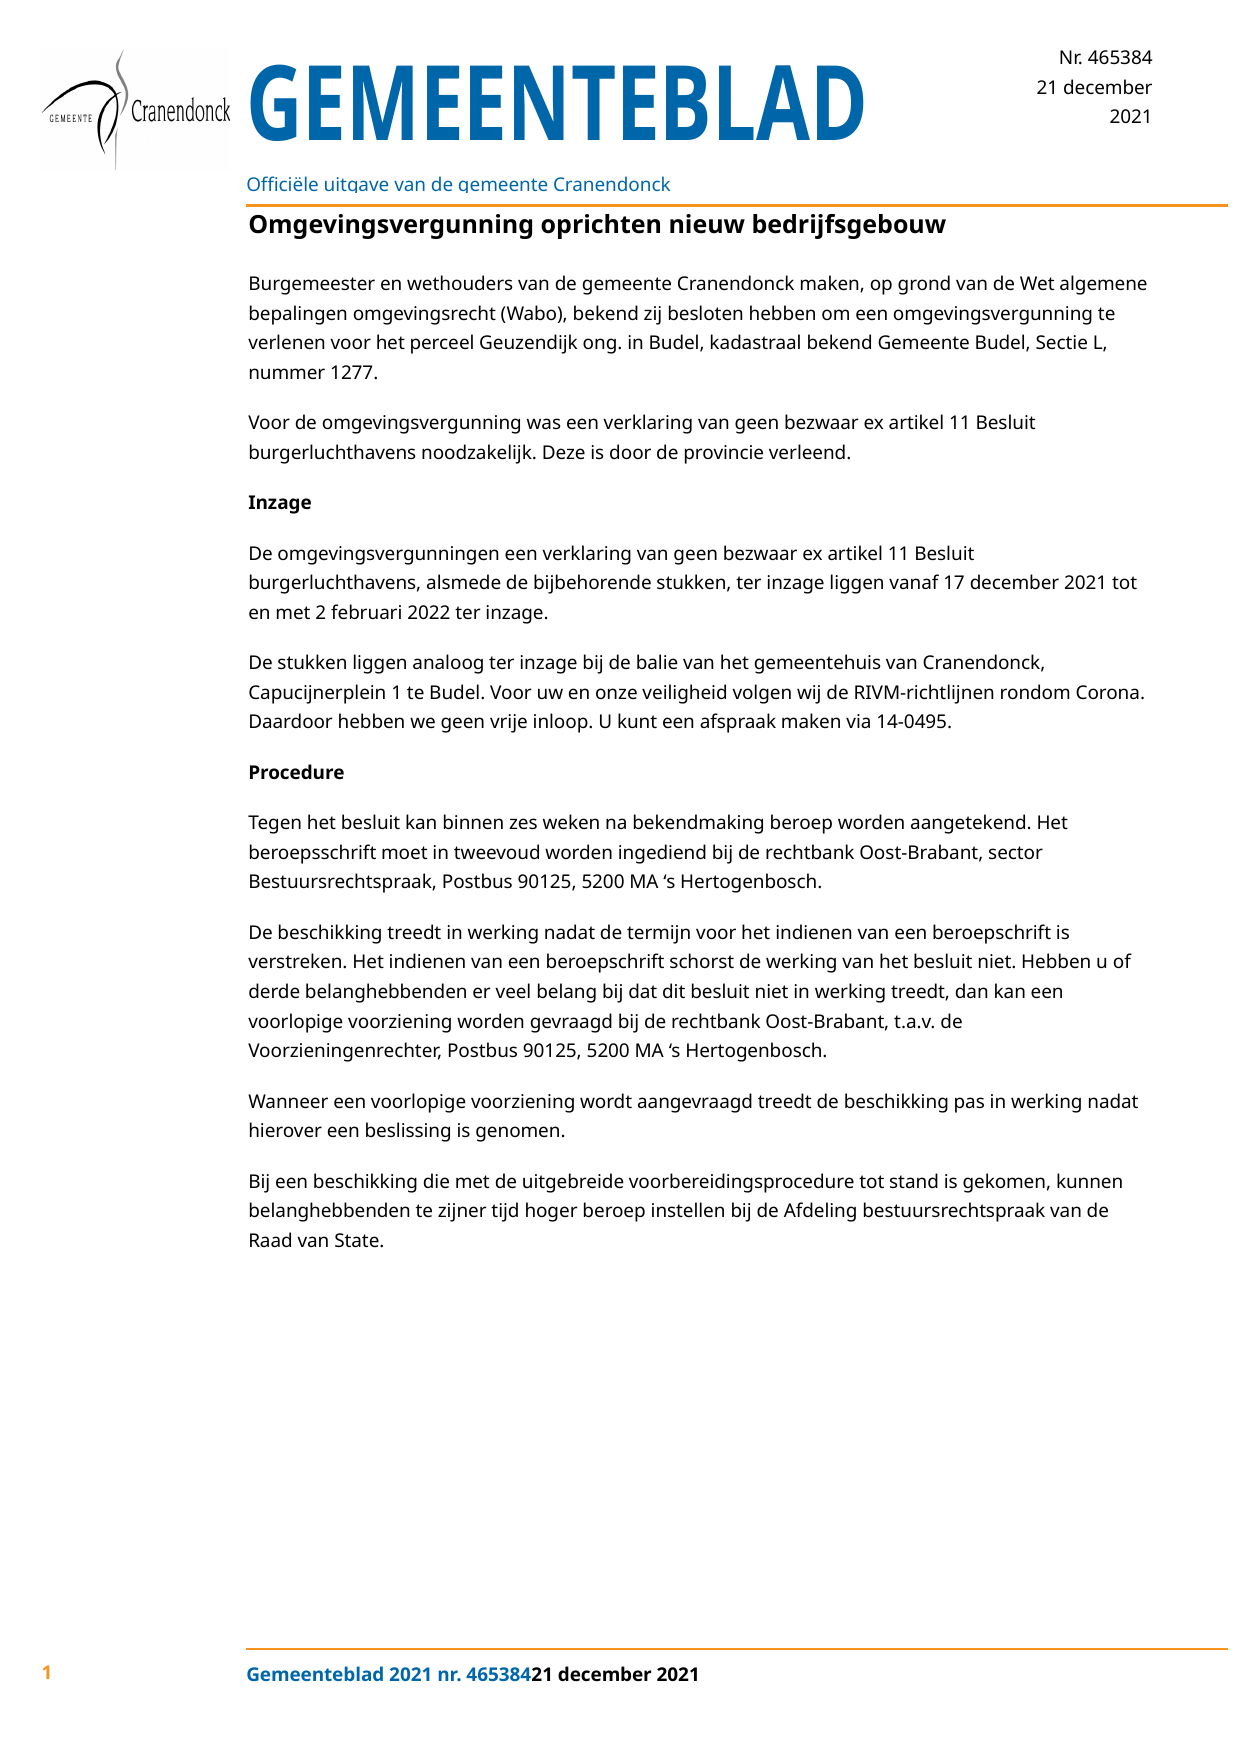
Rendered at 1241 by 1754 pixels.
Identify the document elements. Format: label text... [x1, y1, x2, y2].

text De beschikking treedt in werking nadat de termijn voor het indienen van een beroepschrift is verstreken. Het indienen van een beroepschrift schorst de werking van het besluit niet. Hebben u of derde belanghebbenden er veel belang bij dat dit besluit niet in werking treedt, dan kan een voorlopige voorziening worden gevraagd bij de rechtbank Oost-Brabant, t.a.v. de Voorzieningenrechter, Postbus 90125, 5200 MA ‘s Hertogenbosch. [248, 919, 1152, 1063]
text Voor de omgevingsvergunning was een verklaring van geen bezwaar ex artikel 11 Besluit burgerluchthavens noodzakelijk. Deze is door de provincie verleend. [248, 409, 1152, 465]
text Procedure [248, 759, 1152, 785]
text De omgevingsvergunningen een verklaring van geen bezwaar ex artikel 11 Besluit burgerluchthavens, alsmede de bijbehorende stukken, ter inzage liggen vanaf 17 december 2021 tot en met 2 februari 2022 ter inzage. [248, 540, 1152, 625]
text Bij een beschikking die met de uitgebreide voorbereidingsprocedure tot stand is gekomen, kunnen belanghebbenden te zijner tijd hoger beroep instellen bij de Afdeling bestuursrechtspraak van de Raad van State. [248, 1168, 1152, 1253]
text Tegen het besluit kan binnen zes weken na bekendmaking beroep worden aangetekend. Het beroepsschrift moet in tweevoud worden ingediend bij de rechtbank Oost-Brabant, sector Bestuursrechtspraak, Postbus 90125, 5200 MA ‘s Hertogenbosch. [248, 809, 1152, 894]
text Wanneer een voorlopige voorziening wordt aangevraagd treedt de beschikking pas in werking nadat hierover een beslissing is genomen. [248, 1088, 1152, 1143]
text Omgevingsvergunning oprichten nieuw bedrijfsgebouw [248, 207, 1152, 241]
text Inzage [248, 489, 1152, 515]
text Burgemeester en wethouders van de gemeente Cranendonck maken, op grond van de Wet algemene bepalingen omgevingsrecht (Wabo), bekend zij besloten hebben om een omgevingsvergunning te verlenen voor het perceel Geuzendijk ong. in Budel, kadastraal bekend Gemeente Budel, Sectie L, nummer 1277. [248, 270, 1152, 385]
picture [41, 47, 231, 172]
text De stukken liggen analoog ter inzage bij de balie van het gemeentehuis van Cranendonck, Capucijnerplein 1 te Budel. Voor uw en onze veiligheid volgen wij de RIVM-richtlijnen rondom Corona. Daardoor hebben we geen vrije inloop. U kunt een afspraak maken via 14-0495. [248, 649, 1152, 734]
